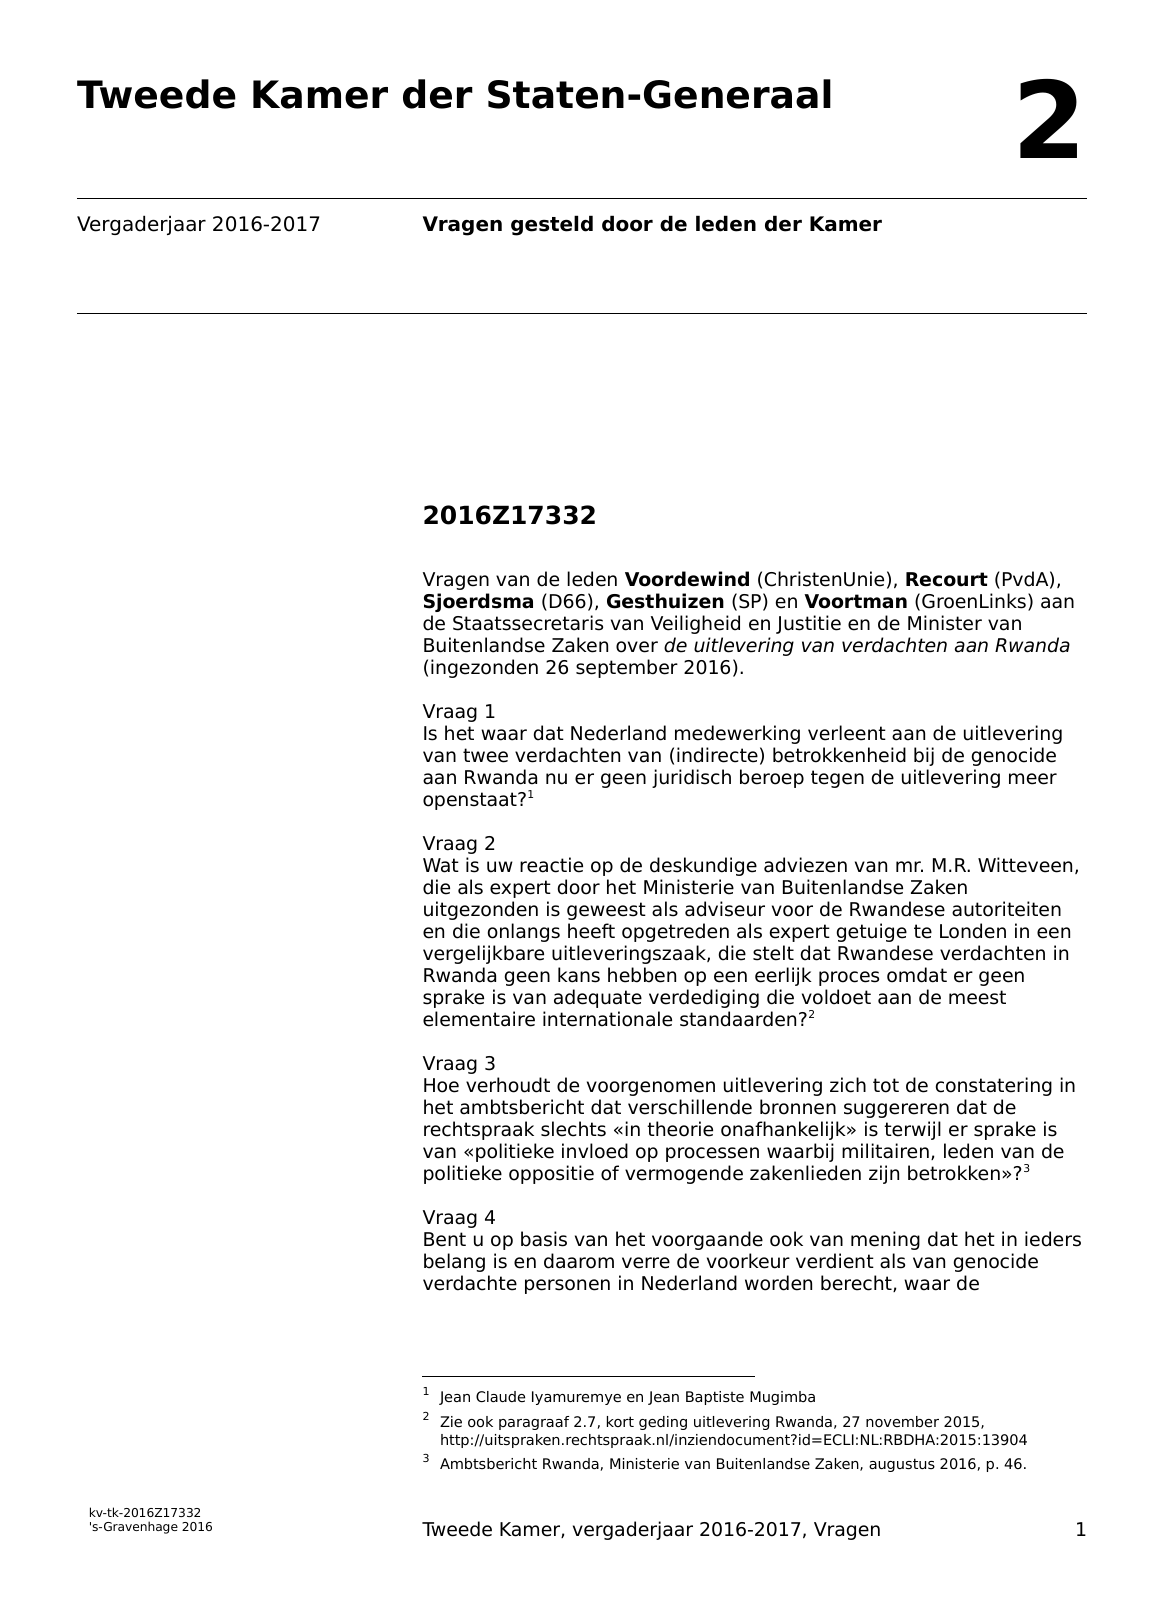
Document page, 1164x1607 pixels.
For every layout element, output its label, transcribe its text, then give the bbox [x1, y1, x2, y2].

text Is het waar dat Nederland medewerking verleent aan de uitlevering van twee verdachten van (indirecte) betrokkenheid bij de genocide aan Rwanda nu er geen juridisch beroep tegen de uitlevering meer openstaat? [422, 723, 1087, 811]
text Wat is uw reactie op de deskundige adviezen van mr. M.R. Witteveen, die als expert door het Ministerie van Buitenlandse Zaken uitgezonden is geweest als adviseur voor de Rwandese autoriteiten en die onlangs heeft opgetreden als expert getuige te Londen in een vergelijkbare uitleveringszaak, die stelt dat Rwandese verdachten in Rwanda geen kans hebben op een eerlijk proces omdat er geen sprake is van adequate verdediging die voldoet aan de meest elementaire internationale standaarden? [422, 855, 1087, 1031]
text Jean Claude Iyamuremye en Jean Baptiste Mugimba [422, 1385, 1087, 1407]
text Vraag 2 [422, 833, 1087, 855]
text Vraag 3 [422, 1053, 1087, 1075]
table_cell Vergaderjaar 2016-2017 [77, 199, 422, 313]
text Vraag 4 [422, 1207, 1087, 1229]
text Zie ook paragraaf 2.7, kort geding uitlevering Rwanda, 27 november 2015, http://uitspraken.rechtspraak.nl/inziendocument?id=ECLI:NL:RBDHA:2015:13904 [422, 1410, 1087, 1449]
table_header Tweede Kamer der Staten-Generaal [77, 59, 886, 198]
text Vragen van de leden Voordewind (ChristenUnie), Recourt (PvdA), Sjoerdsma (D66), Gesthuizen (SP) en Voortman (GroenLinks) aan de Staatssecretaris van Veiligheid en Justitie en de Minister van Buitenlandse Zaken over de uitlevering van verdachten aan Rwanda (ingezonden 26 september 2016). [422, 569, 1087, 679]
text 's-Gravenhage 2016 [88, 1520, 323, 1534]
text Bent u op basis van het voorgaande ook van mening dat het in ieders belang is en daarom verre de voorkeur verdient als van genocide verdachte personen in Nederland worden berecht, waar de [422, 1229, 1087, 1295]
text Hoe verhoudt de voorgenomen uitlevering zich tot de constatering in het ambtsbericht dat verschillende bronnen suggereren dat de rechtspraak slechts «in theorie onafhankelijk» is terwijl er sprake is van «politieke invloed op processen waarbij militairen, leden van de politieke oppositie of vermogende zakenlieden zijn betrokken»? [422, 1075, 1087, 1185]
table_header 2 [886, 59, 1087, 198]
text kv-tk-2016Z17332 [88, 1506, 323, 1520]
text 2016Z17332 [422, 501, 1087, 531]
text Ambtsbericht Rwanda, Ministerie van Buitenlandse Zaken, augustus 2016, p. 46. [422, 1452, 1087, 1474]
text Vraag 1 [422, 701, 1087, 723]
table_cell Vragen gesteld door de leden der Kamer [422, 199, 1087, 313]
